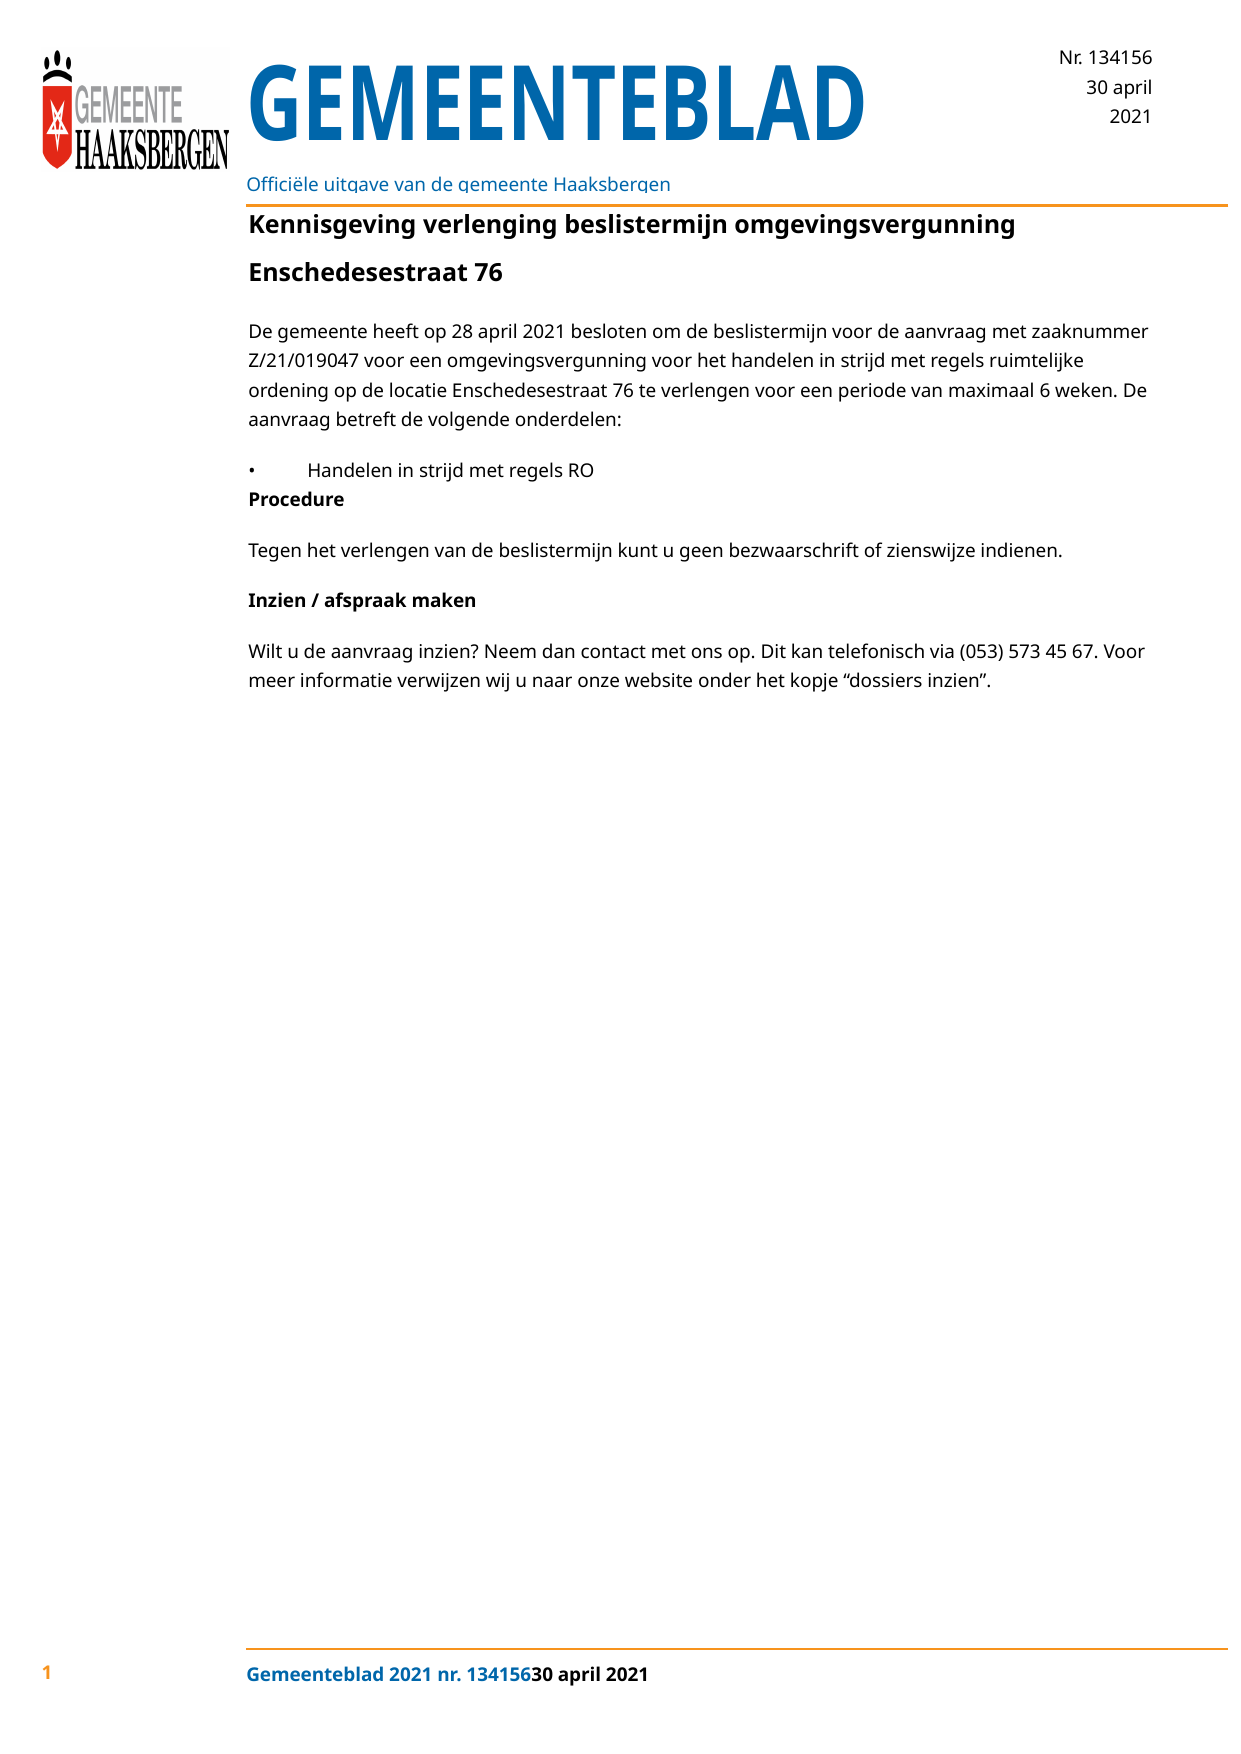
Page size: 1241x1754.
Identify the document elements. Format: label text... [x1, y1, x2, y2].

text De gemeente heeft op 28 april 2021 besloten om de beslistermijn voor de aanvraag met zaaknummer Z/21/019047 voor een omgevingsvergunning voor het handelen in strijd met regels ruimtelijke ordening op de locatie Enschedesestraat 76 te verlengen voor een periode van maximaal 6 weken. De aanvraag betreft de volgende onderdelen: [248, 318, 1152, 432]
picture [41, 47, 231, 172]
text Procedure [248, 487, 1152, 512]
text Kennisgeving verlenging beslistermijn omgevingsvergunning Enschedesestraat 76 [248, 207, 1152, 288]
text Wilt u de aanvraag inzien? Neem dan contact met ons op. Dit kan telefonisch via (053) 573 45 67. Voor meer informatie verwijzen wij u naar onze website onder het kopje “dossiers inzien”. [248, 638, 1152, 693]
text Tegen het verlengen van de beslistermijn kunt u geen bezwaarschrift of zienswijze indienen. [248, 537, 1152, 563]
text Inzien / afspraak maken [248, 587, 1152, 613]
list Handelen in strijd met regels RO [248, 457, 1152, 483]
